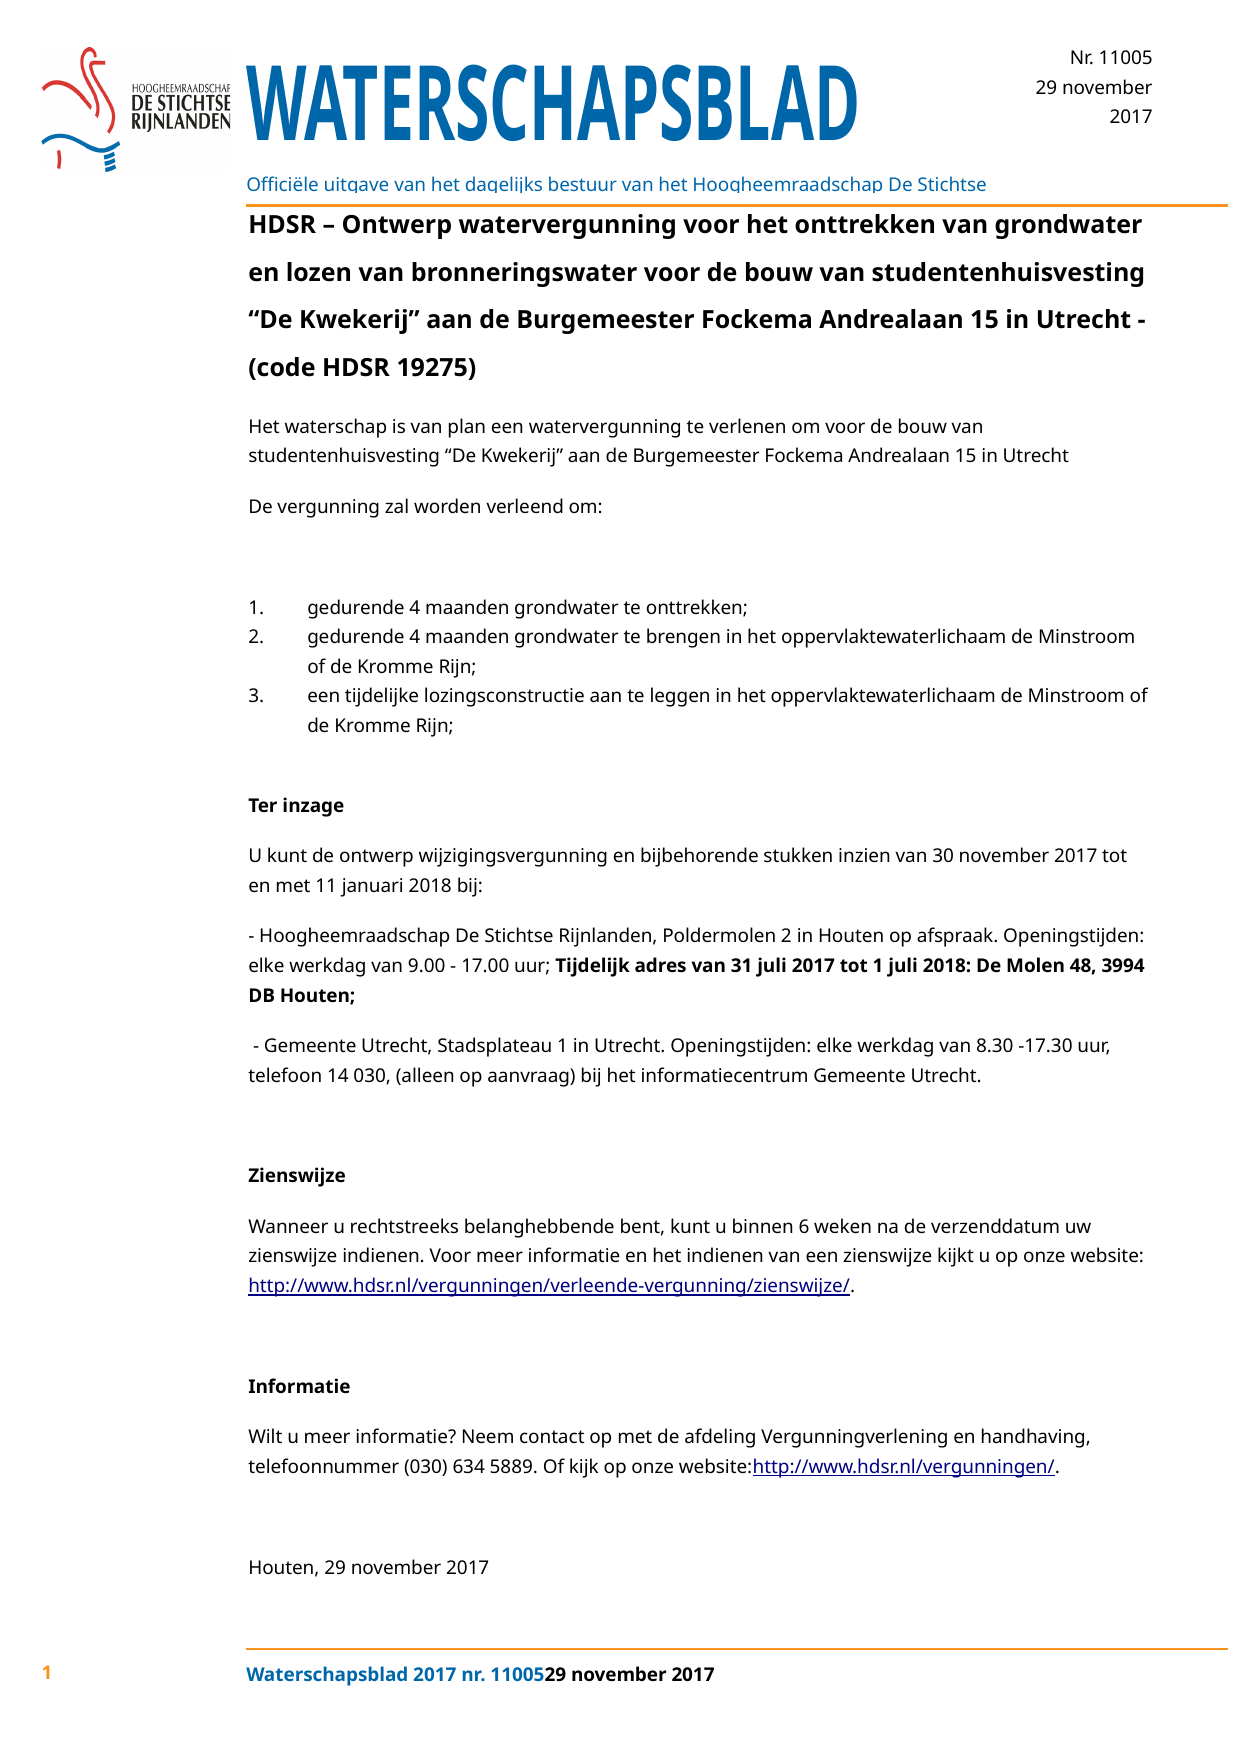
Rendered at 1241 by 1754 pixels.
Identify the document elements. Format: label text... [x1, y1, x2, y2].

picture [41, 47, 231, 172]
text Wanneer u rechtstreeks belanghebbende bent, kunt u binnen 6 weken na de verzenddatum uw zienswijze indienen. Voor meer informatie en het indienen van een zienswijze kijkt u op onze website: http://www.hdsr.nl/vergunningen/verleende-vergunning/zienswijze/. [248, 1213, 1152, 1298]
text Ter inzage [248, 792, 1152, 818]
text Informatie [248, 1373, 1152, 1399]
text De vergunning zal worden verleend om: [248, 493, 1152, 519]
text Wilt u meer informatie? Neem contact op met de afdeling Vergunningverlening en handhaving, telefoonnummer (030) 634 5889. Of kijk op onze website:http://www.hdsr.nl/vergunningen/. [248, 1423, 1152, 1479]
text Het waterschap is van plan een watervergunning te verlenen om voor de bouw van studentenhuisvesting “De Kwekerij” aan de Burgemeester Fockema Andrealaan 15 in Utrecht [248, 413, 1152, 468]
text - Hoogheemraadschap De Stichtse Rijnlanden, Poldermolen 2 in Houten op afspraak. Openingstijden: elke werkdag van 9.00 - 17.00 uur; Tijdelijk adres van 31 juli 2017 tot 1 juli 2018: De Molen 48, 3994 DB Houten; [248, 923, 1152, 1008]
text - Gemeente Utrecht, Stadsplateau 1 in Utrecht. Openingstijden: elke werkdag van 8.30 -17.30 uur, telefoon 14 030, (alleen op aanvraag) bij het informatiecentrum Gemeente Utrecht. [248, 1032, 1152, 1088]
text HDSR – Ontwerp watervergunning voor het onttrekken van grondwater en lozen van bronneringswater voor de bouw van studentenhuisvesting “De Kwekerij” aan de Burgemeester Fockema Andrealaan 15 in Utrecht - (code HDSR 19275) [248, 207, 1152, 384]
text Houten, 29 november 2017 [248, 1554, 1152, 1580]
text U kunt de ontwerp wijzigingsvergunning en bijbehorende stukken inzien van 30 november 2017 tot en met 11 januari 2018 bij: [248, 843, 1152, 898]
list een tijdelijke lozingsconstructie aan te leggen in het oppervlaktewaterlichaam de Minstroom of de Kromme Rijn; [248, 683, 1152, 738]
text Zienswijze [248, 1163, 1152, 1188]
list gedurende 4 maanden grondwater te brengen in het oppervlaktewaterlichaam de Minstroom of de Kromme Rijn; [248, 623, 1152, 679]
list gedurende 4 maanden grondwater te onttrekken; [248, 594, 1152, 620]
